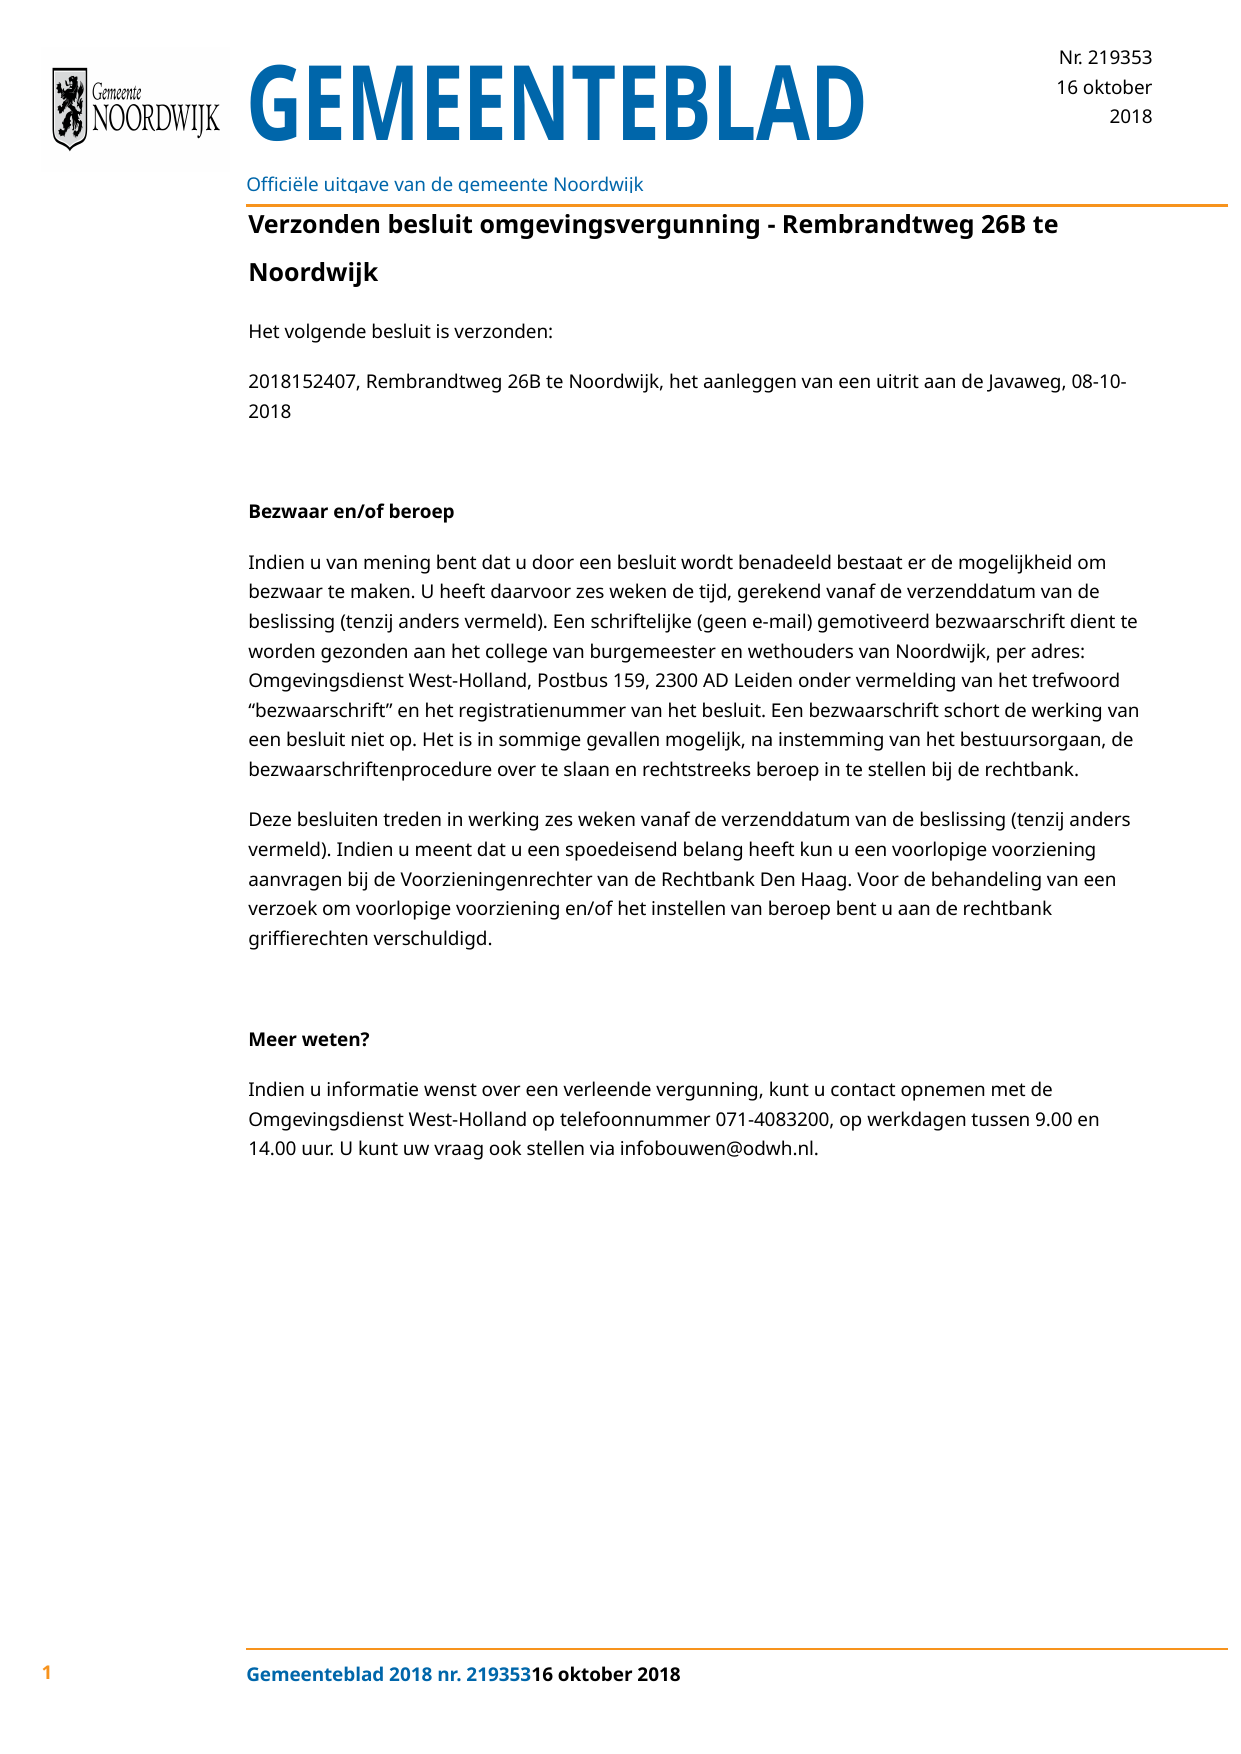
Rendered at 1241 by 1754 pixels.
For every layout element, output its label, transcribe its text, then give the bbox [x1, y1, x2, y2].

text Het volgende besluit is verzonden: [248, 318, 1152, 344]
text Indien u van mening bent dat u door een besluit wordt benadeeld bestaat er de mogelijkheid om bezwaar te maken. U heeft daarvoor zes weken de tijd, gerekend vanaf de verzenddatum van de beslissing (tenzij anders vermeld). Een schriftelijke (geen e-mail) gemotiveerd bezwaarschrift dient te worden gezonden aan het college van burgemeester en wethouders van Noordwijk, per adres: Omgevingsdienst West-Holland, Postbus 159, 2300 AD Leiden onder vermelding van het trefwoord “bezwaarschrift” en het registratienummer van het besluit. Een bezwaarschrift schort de werking van een besluit niet op. Het is in sommige gevallen mogelijk, na instemming van het bestuursorgaan, de bezwaarschriftenprocedure over te slaan en rechtstreeks beroep in te stellen bij de rechtbank. [248, 549, 1152, 782]
text 2018152407, Rembrandtweg 26B te Noordwijk, het aanleggen van een uitrit aan de Javaweg, 08-10-2018 [248, 368, 1152, 424]
text Deze besluiten treden in werking zes weken vanaf de verzenddatum van de beslissing (tenzij anders vermeld). Indien u meent dat u een spoedeisend belang heeft kun u een voorlopige voorziening aanvragen bij de Voorzieningenrechter van de Rechtbank Den Haag. Voor de behandeling van een verzoek om voorlopige voorziening en/of het instellen van beroep bent u aan de rechtbank griffierechten verschuldigd. [248, 807, 1152, 951]
picture [41, 47, 231, 172]
text Indien u informatie wenst over een verleende vergunning, kunt u contact opnemen met de Omgevingsdienst West-Holland op telefoonnummer 071-4083200, op werkdagen tussen 9.00 en 14.00 uur. U kunt uw vraag ook stellen via infobouwen@odwh.nl. [248, 1076, 1152, 1161]
text Verzonden besluit omgevingsvergunning - Rembrandtweg 26B te Noordwijk [248, 207, 1152, 288]
text Meer weten? [248, 1026, 1152, 1052]
text Bezwaar en/of beroep [248, 499, 1152, 524]
